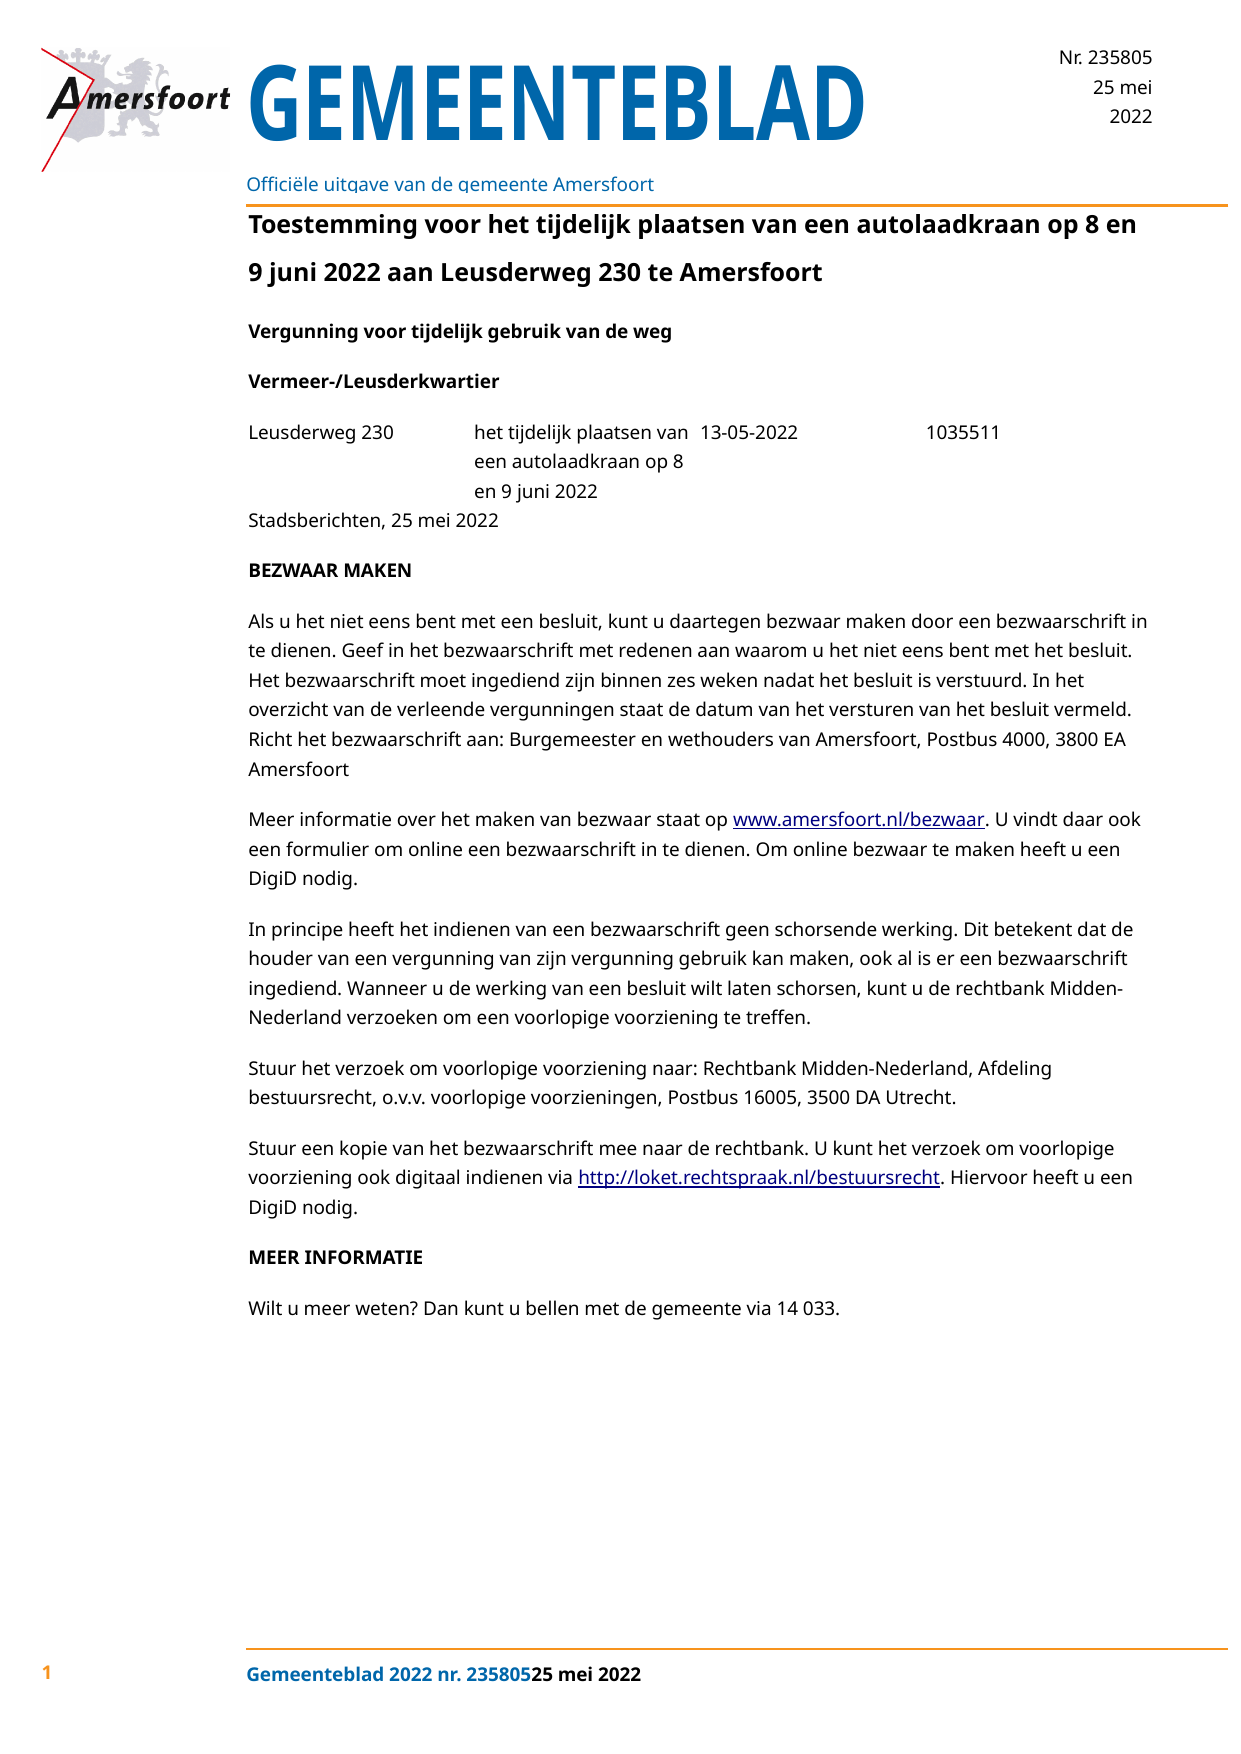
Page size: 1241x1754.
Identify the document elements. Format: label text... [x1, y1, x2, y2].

table_header Leusderweg 230 [248, 419, 474, 504]
text Wilt u meer weten? Dan kunt u bellen met de gemeente via 14 033. [248, 1295, 1152, 1321]
text MEER INFORMATIE [248, 1244, 1152, 1270]
table_header 1035511 [926, 419, 1152, 504]
text Vermeer-/Leusderkwartier [248, 368, 1152, 394]
text Vergunning voor tijdelijk gebruik van de weg [248, 318, 1152, 344]
text Stuur het verzoek om voorlopige voorziening naar: Rechtbank Midden-Nederland, Afdeling bestuursrecht, o.v.v. voorlopige voorzieningen, Postbus 16005, 3500 DA Utrecht. [248, 1055, 1152, 1110]
text Toestemming voor het tijdelijk plaatsen van een autolaadkraan op 8 en 9 juni 2022 aan Leusderweg 230 te Amersfoort [248, 207, 1152, 288]
picture [41, 47, 231, 172]
text In principe heeft het indienen van een bezwaarschrift geen schorsende werking. Dit betekent dat de houder van een vergunning van zijn vergunning gebruik kan maken, ook al is er een bezwaarschrift ingediend. Wanneer u de werking van een besluit wilt laten schorsen, kunt u de rechtbank Midden-Nederland verzoeken om een voorlopige voorziening te treffen. [248, 916, 1152, 1030]
text BEZWAAR MAKEN [248, 557, 1152, 583]
text Stuur een kopie van het bezwaarschrift mee naar de rechtbank. U kunt het verzoek om voorlopige voorziening ook digitaal indienen via http://loket.rechtspraak.nl/bestuursrecht. Hiervoor heeft u een DigiD nodig. [248, 1135, 1152, 1220]
text Stadsberichten, 25 mei 2022 [248, 507, 1152, 533]
table_header het tijdelijk plaatsen van een autolaadkraan op 8 en 9 juni 2022 [474, 419, 700, 504]
text Als u het niet eens bent met een besluit, kunt u daartegen bezwaar maken door een bezwaarschrift in te dienen. Geef in het bezwaarschrift met redenen aan waarom u het niet eens bent met het besluit. Het bezwaarschrift moet ingediend zijn binnen zes weken nadat het besluit is verstuurd. In het overzicht van de verleende vergunningen staat de datum van het versturen van het besluit vermeld. Richt het bezwaarschrift aan: Burgemeester en wethouders van Amersfoort, Postbus 4000, 3800 EA Amersfoort [248, 608, 1152, 781]
text Meer informatie over het maken van bezwaar staat op www.amersfoort.nl/bezwaar. U vindt daar ook een formulier om online een bezwaarschrift in te dienen. Om online bezwaar te maken heeft u een DigiD nodig. [248, 806, 1152, 891]
table_header 13-05-2022 [700, 419, 926, 504]
